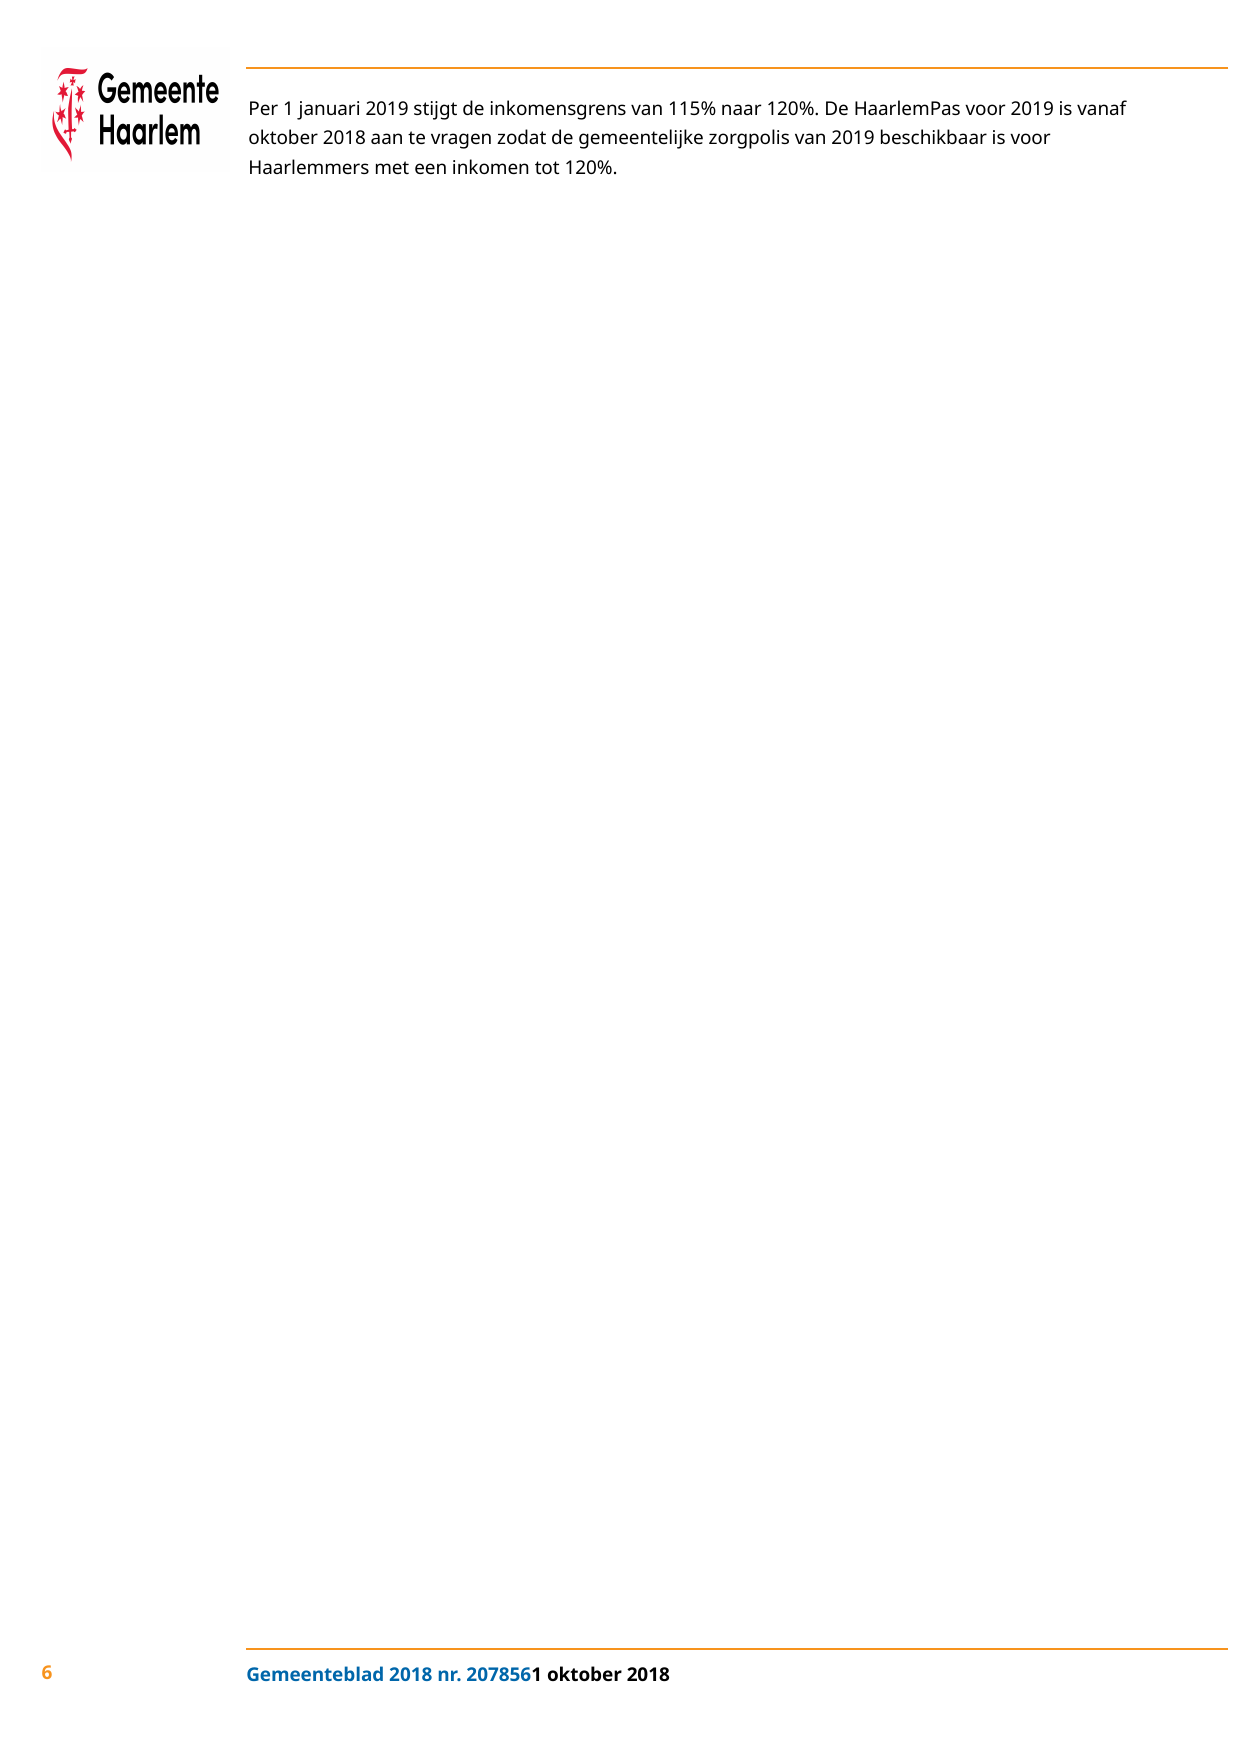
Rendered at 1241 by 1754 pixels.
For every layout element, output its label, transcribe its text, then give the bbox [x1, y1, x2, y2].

text Per 1 januari 2019 stijgt de inkomensgrens van 115% naar 120%. De HaarlemPas voor 2019 is vanaf oktober 2018 aan te vragen zodat de gemeentelijke zorgpolis van 2019 beschikbaar is voor Haarlemmers met een inkomen tot 120%. [248, 95, 1152, 180]
picture [41, 47, 231, 172]
